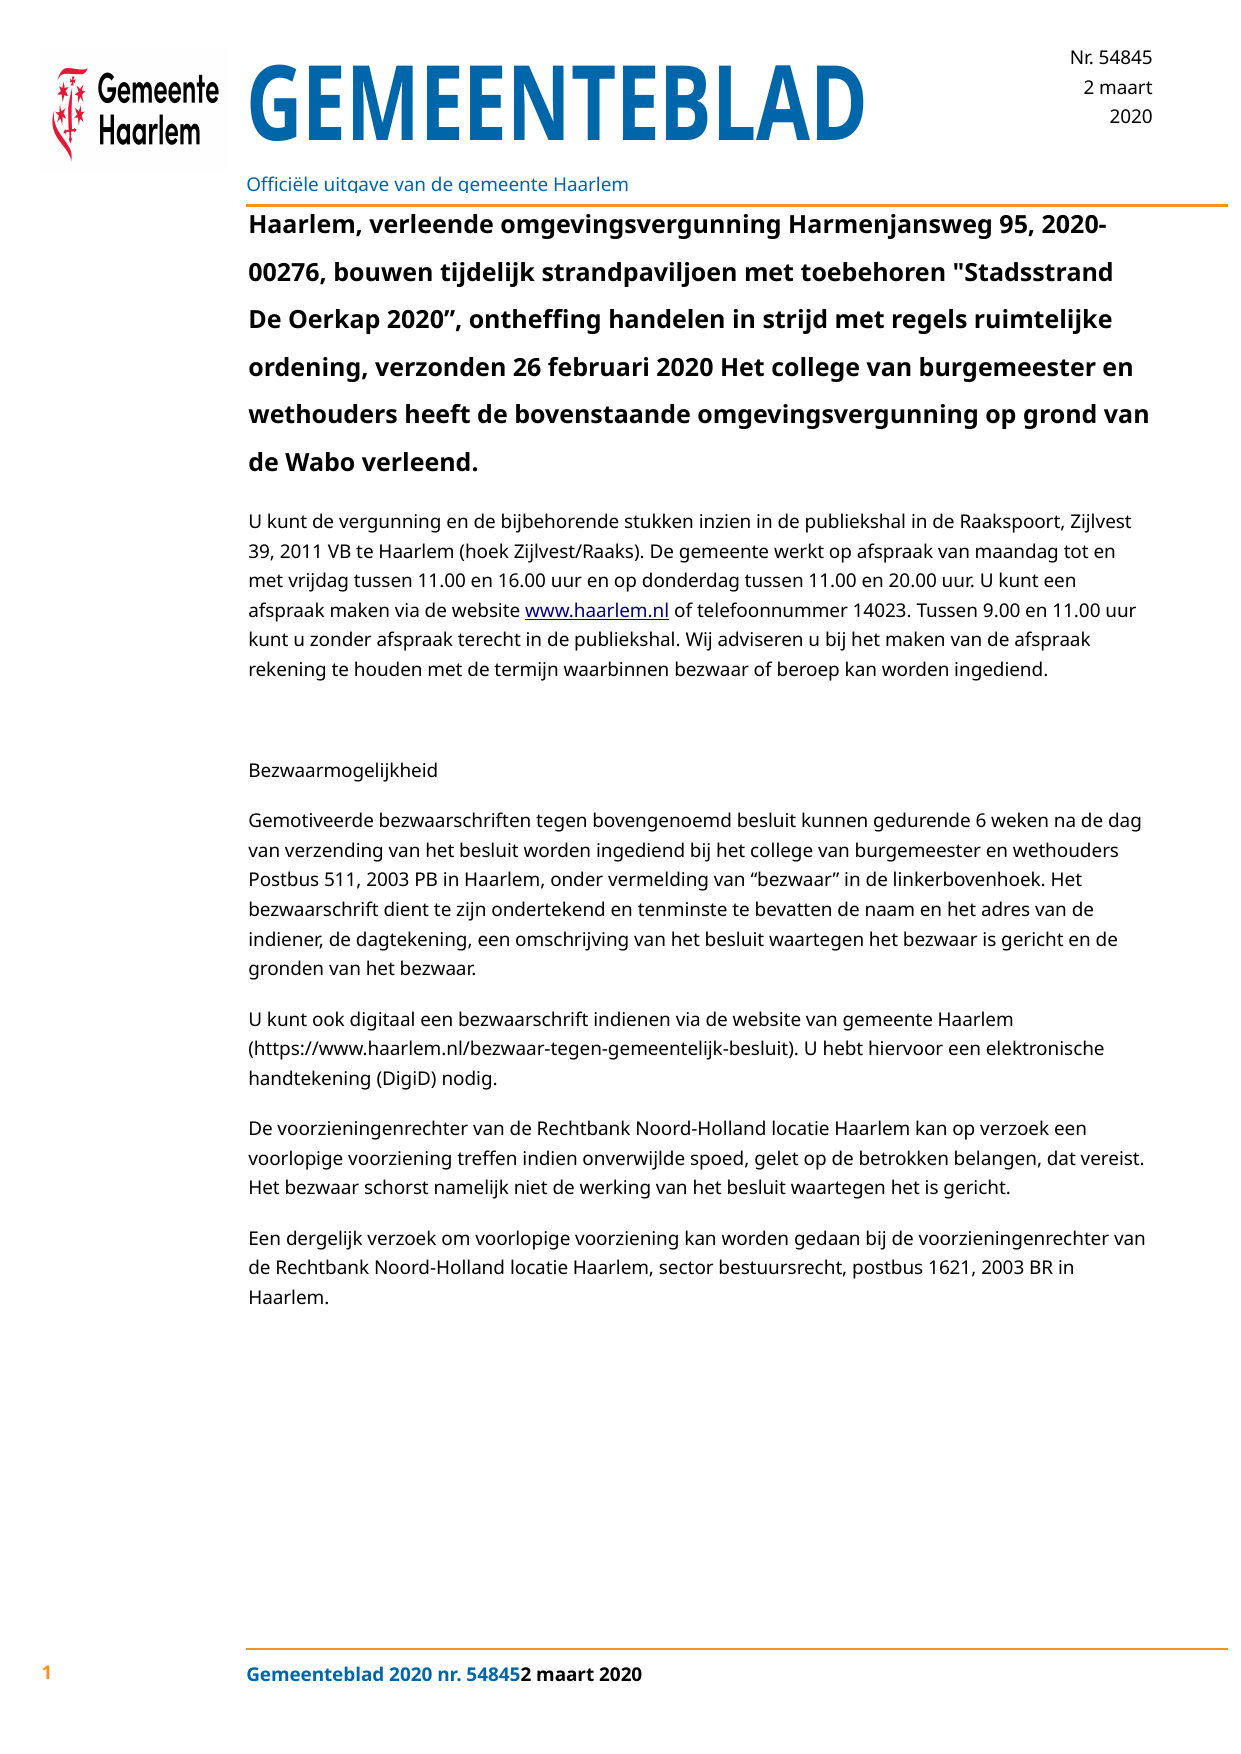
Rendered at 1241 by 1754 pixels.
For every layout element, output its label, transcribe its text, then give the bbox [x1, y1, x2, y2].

text Bezwaarmogelijkheid [248, 757, 1152, 783]
text U kunt de vergunning en de bijbehorende stukken inzien in de publiekshal in de Raakspoort, Zijlvest 39, 2011 VB te Haarlem (hoek Zijlvest/Raaks). De gemeente werkt op afspraak van maandag tot en met vrijdag tussen 11.00 en 16.00 uur en op donderdag tussen 11.00 en 20.00 uur. U kunt een afspraak maken via de website www.haarlem.nl of telefoonnummer 14023. Tussen 9.00 en 11.00 uur kunt u zonder afspraak terecht in de publiekshal. Wij adviseren u bij het maken van de afspraak rekening te houden met de termijn waarbinnen bezwaar of beroep kan worden ingediend. [248, 508, 1152, 682]
text Gemotiveerde bezwaarschriften tegen bovengenoemd besluit kunnen gedurende 6 weken na de dag van verzending van het besluit worden ingediend bij het college van burgemeester en wethouders Postbus 511, 2003 PB in Haarlem, onder vermelding van “bezwaar” in de linkerbovenhoek. Het bezwaarschrift dient te zijn ondertekend en tenminste te bevatten de naam en het adres van de indiener, de dagtekening, een omschrijving van het besluit waartegen het bezwaar is gericht en de gronden van het bezwaar. [248, 807, 1152, 981]
text Haarlem, verleende omgevingsvergunning Harmenjansweg 95, 2020-00276, bouwen tijdelijk strandpaviljoen met toebehoren "Stadsstrand De Oerkap 2020”, ontheffing handelen in strijd met regels ruimtelijke ordening, verzonden 26 februari 2020 Het college van burgemeester en wethouders heeft de bovenstaande omgevingsvergunning op grond van de Wabo verleend. [248, 207, 1152, 479]
picture [41, 47, 231, 172]
text U kunt ook digitaal een bezwaarschrift indienen via de website van gemeente Haarlem (https://www.haarlem.nl/bezwaar-tegen-gemeentelijk-besluit). U hebt hiervoor een elektronische handtekening (DigiD) nodig. [248, 1006, 1152, 1091]
text De voorzieningenrechter van de Rechtbank Noord-Holland locatie Haarlem kan op verzoek een voorlopige voorziening treffen indien onverwijlde spoed, gelet op de betrokken belangen, dat vereist. Het bezwaar schorst namelijk niet de werking van het besluit waartegen het is gericht. [248, 1115, 1152, 1200]
text Een dergelijk verzoek om voorlopige voorziening kan worden gedaan bij de voorzieningenrechter van de Rechtbank Noord-Holland locatie Haarlem, sector bestuursrecht, postbus 1621, 2003 BR in Haarlem. [248, 1225, 1152, 1310]
